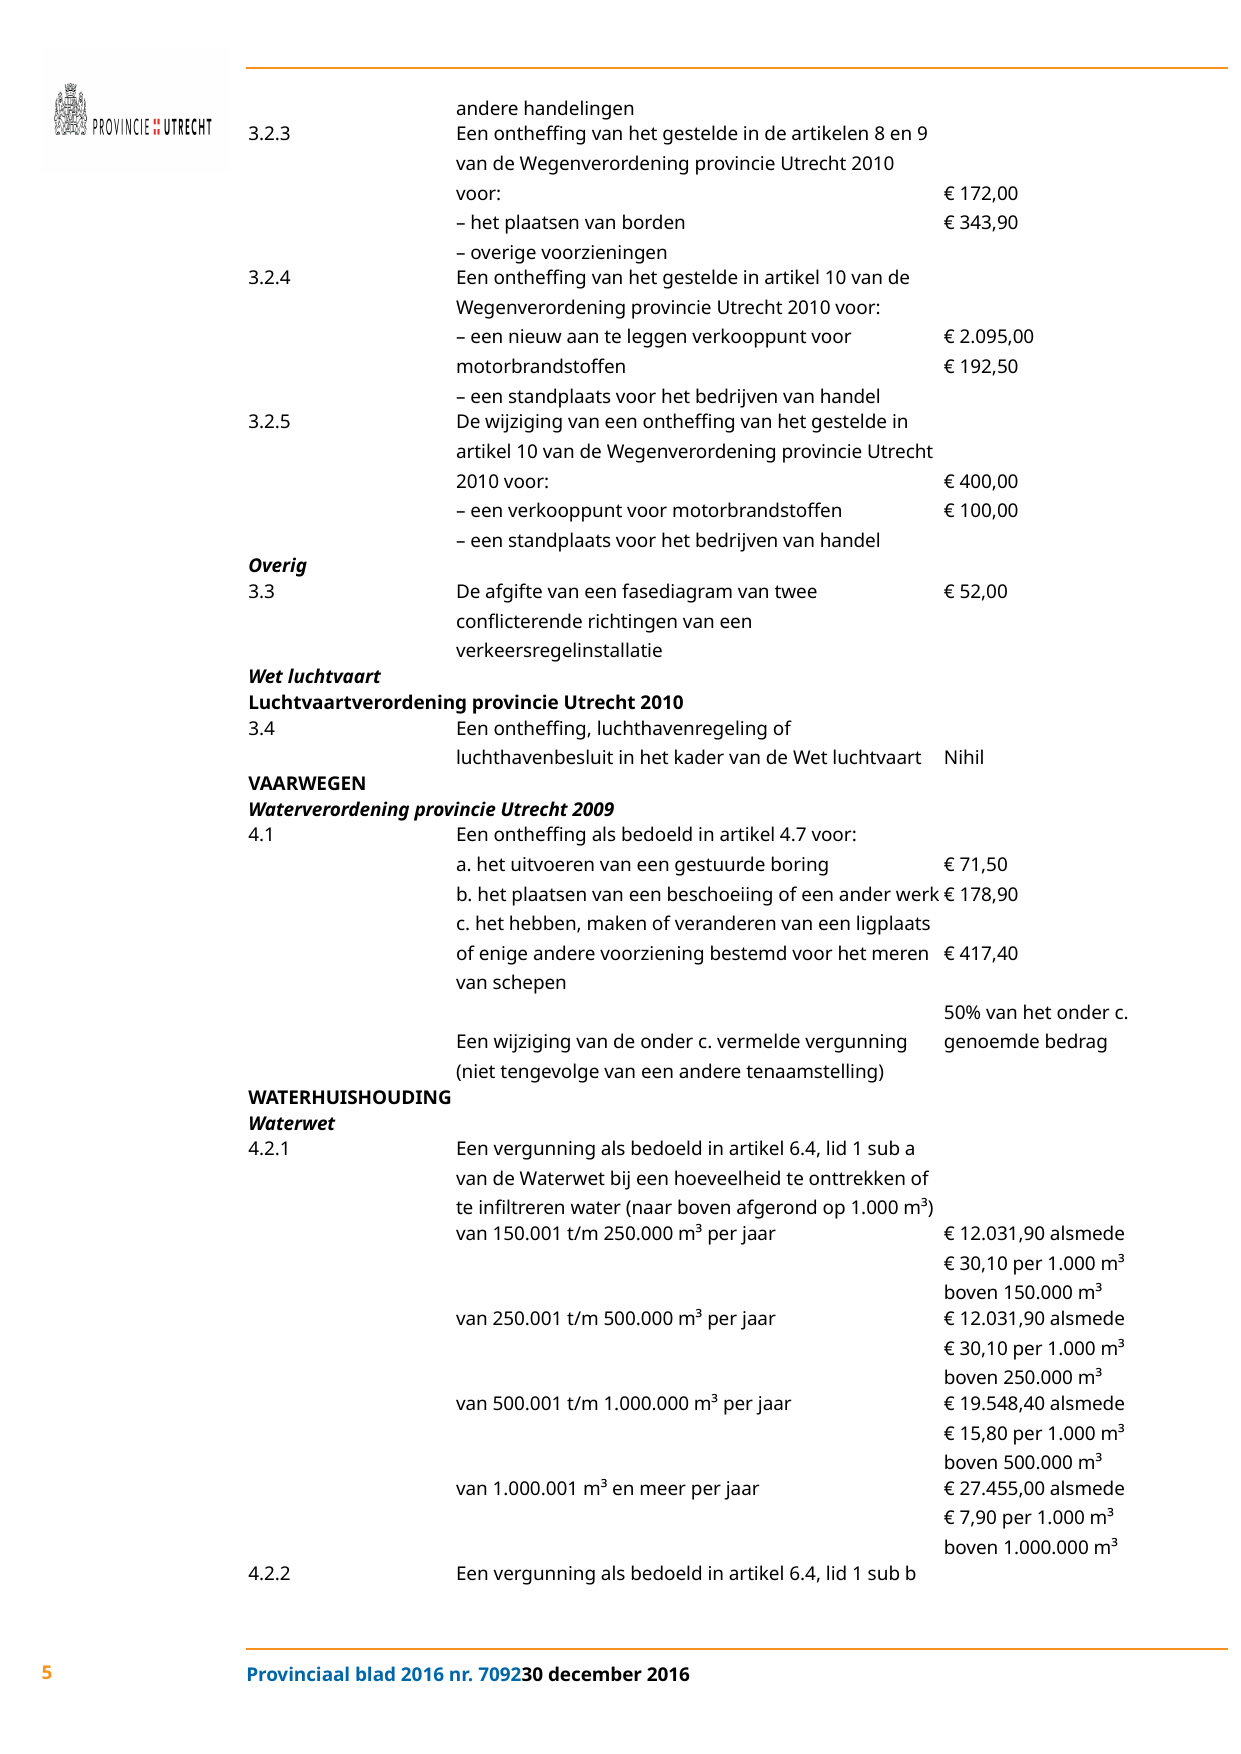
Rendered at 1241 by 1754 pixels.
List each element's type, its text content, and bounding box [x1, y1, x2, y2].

table_cell Een vergunning als bedoeld in artikel 6.4, lid 1 sub b [456, 1560, 944, 1586]
table_cell WATERHUISHOUDING [248, 1084, 944, 1110]
table_cell van 150.001 t/m 250.000 m³ per jaar [456, 1220, 944, 1305]
table_cell [944, 1110, 1152, 1135]
table_cell 4.2.2 [248, 1560, 456, 1586]
table_cell [248, 1390, 456, 1475]
table_cell [944, 796, 1152, 822]
table_cell [944, 770, 1152, 796]
table_cell € 172,00 € 343,90 [944, 121, 1152, 264]
table_cell 4.1 [248, 822, 456, 1084]
table_cell [944, 689, 1152, 715]
table_cell Een ontheffing van het gestelde in de artikelen 8 en 9 van de Wegenverordening provincie Utrecht 2010 voor: – het plaatsen van borden – overige voorzieningen [456, 121, 944, 264]
table_cell 3.2.4 [248, 265, 456, 409]
table_cell [248, 1475, 456, 1560]
table_cell Overig [248, 553, 944, 578]
table_cell 3.2.5 [248, 409, 456, 553]
table_cell [944, 663, 1152, 689]
table_cell 3.4 [248, 715, 456, 770]
table_cell andere handelingen [456, 95, 944, 121]
table_cell van 500.001 t/m 1.000.000 m³ per jaar [456, 1390, 944, 1475]
table_cell Een ontheffing, luchthavenregeling of luchthavenbesluit in het kader van de Wet luchtvaart [456, 715, 944, 770]
table_cell [248, 95, 456, 121]
table_cell [944, 1135, 1152, 1220]
table_cell 4.2.1 [248, 1135, 456, 1220]
table_cell [944, 553, 1152, 578]
table_cell 3.3 [248, 579, 456, 663]
table_cell Waterwet [248, 1110, 944, 1135]
table_cell [248, 1305, 456, 1390]
table_cell van 250.001 t/m 500.000 m³ per jaar [456, 1305, 944, 1390]
table_cell € 12.031,90 alsmede € 30,10 per 1.000 m³ boven 250.000 m³ [944, 1305, 1152, 1390]
table_cell € 27.455,00 alsmede € 7,90 per 1.000 m³ boven 1.000.000 m³ [944, 1475, 1152, 1560]
table_cell [944, 1084, 1152, 1110]
table_cell De afgifte van een fasediagram van twee conflicterende richtingen van een verkeersregelinstallatie [456, 579, 944, 663]
table_cell Een ontheffing als bedoeld in artikel 4.7 voor: a. het uitvoeren van een gestuurde boring b. het plaatsen van een beschoeiing of een ander werk c. het hebben, maken of veranderen van een ligplaats of enige andere voorziening bestemd voor het meren van schepen Een wijziging van de onder c. vermelde vergunning (niet tengevolge van een andere tenaamstelling) [456, 822, 944, 1084]
table_cell Wet luchtvaart [248, 663, 944, 689]
table_cell [248, 1220, 456, 1305]
table_cell Een ontheffing van het gestelde in artikel 10 van de Wegenverordening provincie Utrecht 2010 voor: – een nieuw aan te leggen verkooppunt voor motorbrandstoffen – een standplaats voor het bedrijven van handel [456, 265, 944, 409]
table_cell € 2.095,00 € 192,50 [944, 265, 1152, 409]
table_cell € 71,50 € 178,90 € 417,40 50% van het onder c. genoemde bedrag [944, 822, 1152, 1084]
table_cell € 12.031,90 alsmede € 30,10 per 1.000 m³ boven 150.000 m³ [944, 1220, 1152, 1305]
table_cell Een vergunning als bedoeld in artikel 6.4, lid 1 sub a van de Waterwet bij een hoeveelheid te onttrekken of te infiltreren water (naar boven afgerond op 1.000 m³) [456, 1135, 944, 1220]
table_cell Luchtvaartverordening provincie Utrecht 2010 [248, 689, 944, 715]
table_cell De wijziging van een ontheffing van het gestelde in artikel 10 van de Wegenverordening provincie Utrecht 2010 voor: – een verkooppunt voor motorbrandstoffen – een standplaats voor het bedrijven van handel [456, 409, 944, 553]
picture [41, 47, 231, 172]
table_cell € 52,00 [944, 579, 1152, 663]
table_cell Waterverordening provincie Utrecht 2009 [248, 796, 944, 822]
table_cell Nihil [944, 715, 1152, 770]
table_cell van 1.000.001 m³ en meer per jaar [456, 1475, 944, 1560]
table_cell 3.2.3 [248, 121, 456, 264]
table_cell VAARWEGEN [248, 770, 944, 796]
table_cell € 19.548,40 alsmede € 15,80 per 1.000 m³ boven 500.000 m³ [944, 1390, 1152, 1475]
table_cell € 400,00 € 100,00 [944, 409, 1152, 553]
table_cell [944, 95, 1152, 121]
table_cell [944, 1560, 1152, 1586]
